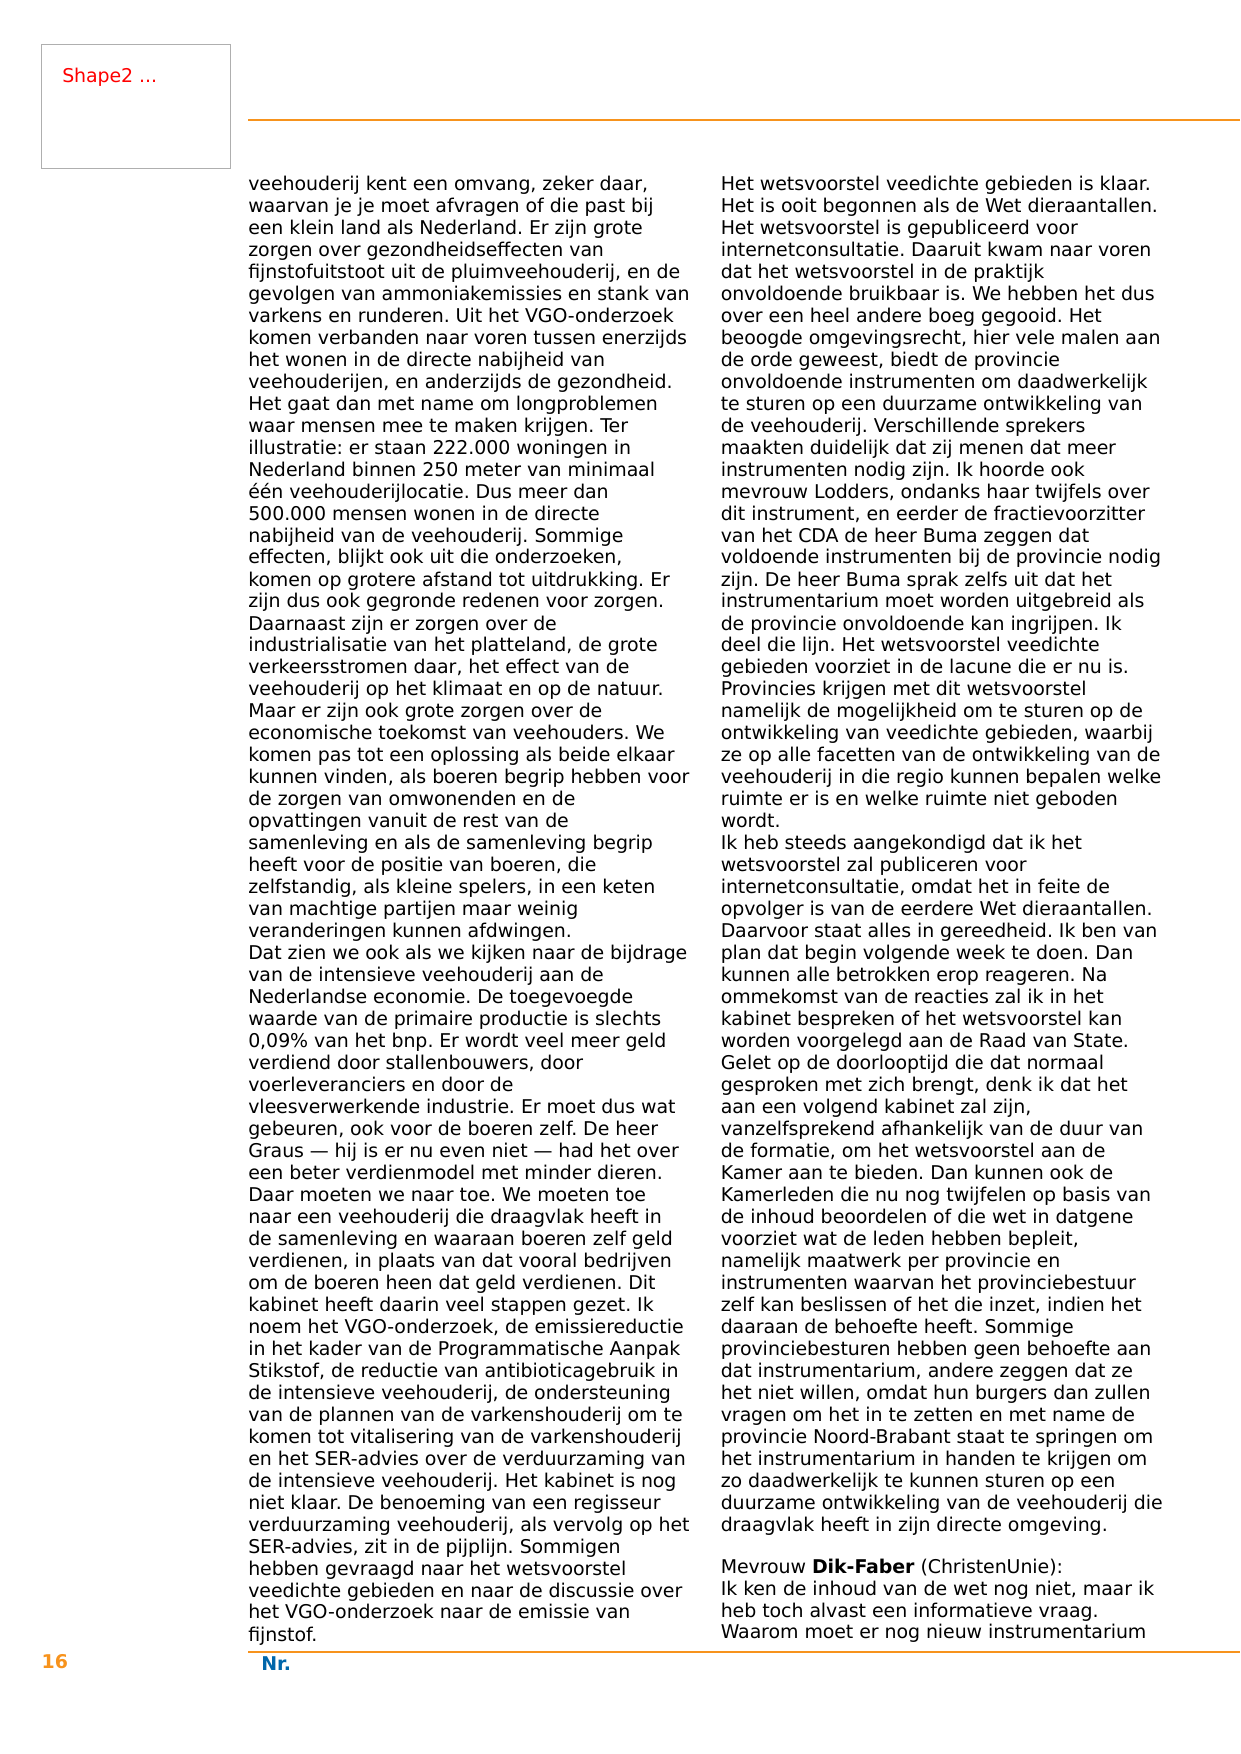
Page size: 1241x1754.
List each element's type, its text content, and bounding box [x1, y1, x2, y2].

text Ik ken de inhoud van de wet nog niet, maar ik heb toch alvast een informatieve vraag. Waarom moet er nog nieuw instrumentarium [721, 1577, 1163, 1643]
text veehouderij kent een omvang, zeker daar, waarvan je je moet afvragen of die past bij een klein land als Nederland. Er zijn grote zorgen over gezondheidseffecten van fijnstofuitstoot uit de pluimveehouderij, en de gevolgen van ammoniakemissies en stank van varkens en runderen. Uit het VGO-onderzoek komen verbanden naar voren tussen enerzijds het wonen in de directe nabijheid van veehouderijen, en anderzijds de gezondheid. Het gaat dan met name om longproblemen waar mensen mee te maken krijgen. Ter illustratie: er staan 222.000 woningen in Nederland binnen 250 meter van minimaal één veehouderijlocatie. Dus meer dan 500.000 mensen wonen in de directe nabijheid van de veehouderij. Sommige effecten, blijkt ook uit die onderzoeken, komen op grotere afstand tot uitdrukking. Er zijn dus ook gegronde redenen voor zorgen. [248, 173, 691, 612]
text Ik heb steeds aangekondigd dat ik het wetsvoorstel zal publiceren voor internetconsultatie, omdat het in feite de opvolger is van de eerdere Wet dieraantallen. Daarvoor staat alles in gereedheid. Ik ben van plan dat begin volgende week te doen. Dan kunnen alle betrokken erop reageren. Na ommekomst van de reacties zal ik in het kabinet bespreken of het wetsvoorstel kan worden voorgelegd aan de Raad van State. Gelet op de doorlooptijd die dat normaal gesproken met zich brengt, denk ik dat het aan een volgend kabinet zal zijn, vanzelfsprekend afhankelijk van de duur van de formatie, om het wetsvoorstel aan de Kamer aan te bieden. Dan kunnen ook de Kamerleden die nu nog twijfelen op basis van de inhoud beoordelen of die wet in datgene voorziet wat de leden hebben bepleit, namelijk maatwerk per provincie en instrumenten waarvan het provinciebestuur zelf kan beslissen of het die inzet, indien het daaraan de behoefte heeft. Sommige provinciebesturen hebben geen behoefte aan dat instrumentarium, andere zeggen dat ze het niet willen, omdat hun burgers dan zullen vragen om het in te zetten en met name de provincie Noord-Brabant staat te springen om het instrumentarium in handen te krijgen om zo daadwerkelijk te kunnen sturen op een duurzame ontwikkeling van de veehouderij die draagvlak heeft in zijn directe omgeving. [721, 832, 1163, 1536]
text Dat zien we ook als we kijken naar de bijdrage van de intensieve veehouderij aan de Nederlandse economie. De toegevoegde waarde van de primaire productie is slechts 0,09% van het bnp. Er wordt veel meer geld verdiend door stallenbouwers, door voerleveranciers en door de vleesverwerkende industrie. Er moet dus wat gebeuren, ook voor de boeren zelf. De heer Graus — hij is er nu even niet — had het over een beter verdienmodel met minder dieren. Daar moeten we naar toe. We moeten toe naar een veehouderij die draagvlak heeft in de samenleving en waaraan boeren zelf geld verdienen, in plaats van dat vooral bedrijven om de boeren heen dat geld verdienen. Dit kabinet heeft daarin veel stappen gezet. Ik noem het VGO-onderzoek, de emissiereductie in het kader van de Programmatische Aanpak Stikstof, de reductie van antibioticagebruik in de intensieve veehouderij, de ondersteuning van de plannen van de varkenshouderij om te komen tot vitalisering van de varkenshouderij en het SER-advies over de verduurzaming van de intensieve veehouderij. Het kabinet is nog niet klaar. De benoeming van een regisseur verduurzaming veehouderij, als vervolg op het SER-advies, zit in de pijplijn. Sommigen hebben gevraagd naar het wetsvoorstel veedichte gebieden en naar de discussie over het VGO-onderzoek naar de emissie van fijnstof. [248, 942, 691, 1645]
text Mevrouw Dik-Faber (ChristenUnie): [721, 1556, 1163, 1577]
text Daarnaast zijn er zorgen over de industrialisatie van het platteland, de grote verkeersstromen daar, het effect van de veehouderij op het klimaat en op de natuur. Maar er zijn ook grote zorgen over de economische toekomst van veehouders. We komen pas tot een oplossing als beide elkaar kunnen vinden, als boeren begrip hebben voor de zorgen van omwonenden en de opvattingen vanuit de rest van de samenleving en als de samenleving begrip heeft voor de positie van boeren, die zelfstandig, als kleine spelers, in een keten van machtige partijen maar weinig veranderingen kunnen afdwingen. [248, 612, 691, 942]
text Het wetsvoorstel veedichte gebieden is klaar. Het is ooit begonnen als de Wet dieraantallen. Het wetsvoorstel is gepubliceerd voor internetconsultatie. Daaruit kwam naar voren dat het wetsvoorstel in de praktijk onvoldoende bruikbaar is. We hebben het dus over een heel andere boeg gegooid. Het beoogde omgevingsrecht, hier vele malen aan de orde geweest, biedt de provincie onvoldoende instrumenten om daadwerkelijk te sturen op een duurzame ontwikkeling van de veehouderij. Verschillende sprekers maakten duidelijk dat zij menen dat meer instrumenten nodig zijn. Ik hoorde ook mevrouw Lodders, ondanks haar twijfels over dit instrument, en eerder de fractievoorzitter van het CDA de heer Buma zeggen dat voldoende instrumenten bij de provincie nodig zijn. De heer Buma sprak zelfs uit dat het instrumentarium moet worden uitgebreid als de provincie onvoldoende kan ingrijpen. Ik deel die lijn. Het wetsvoorstel veedichte gebieden voorziet in de lacune die er nu is. Provincies krijgen met dit wetsvoorstel namelijk de mogelijkheid om te sturen op de ontwikkeling van veedichte gebieden, waarbij ze op alle facetten van de ontwikkeling van de veehouderij in die regio kunnen bepalen welke ruimte er is en welke ruimte niet geboden wordt. [721, 173, 1163, 832]
